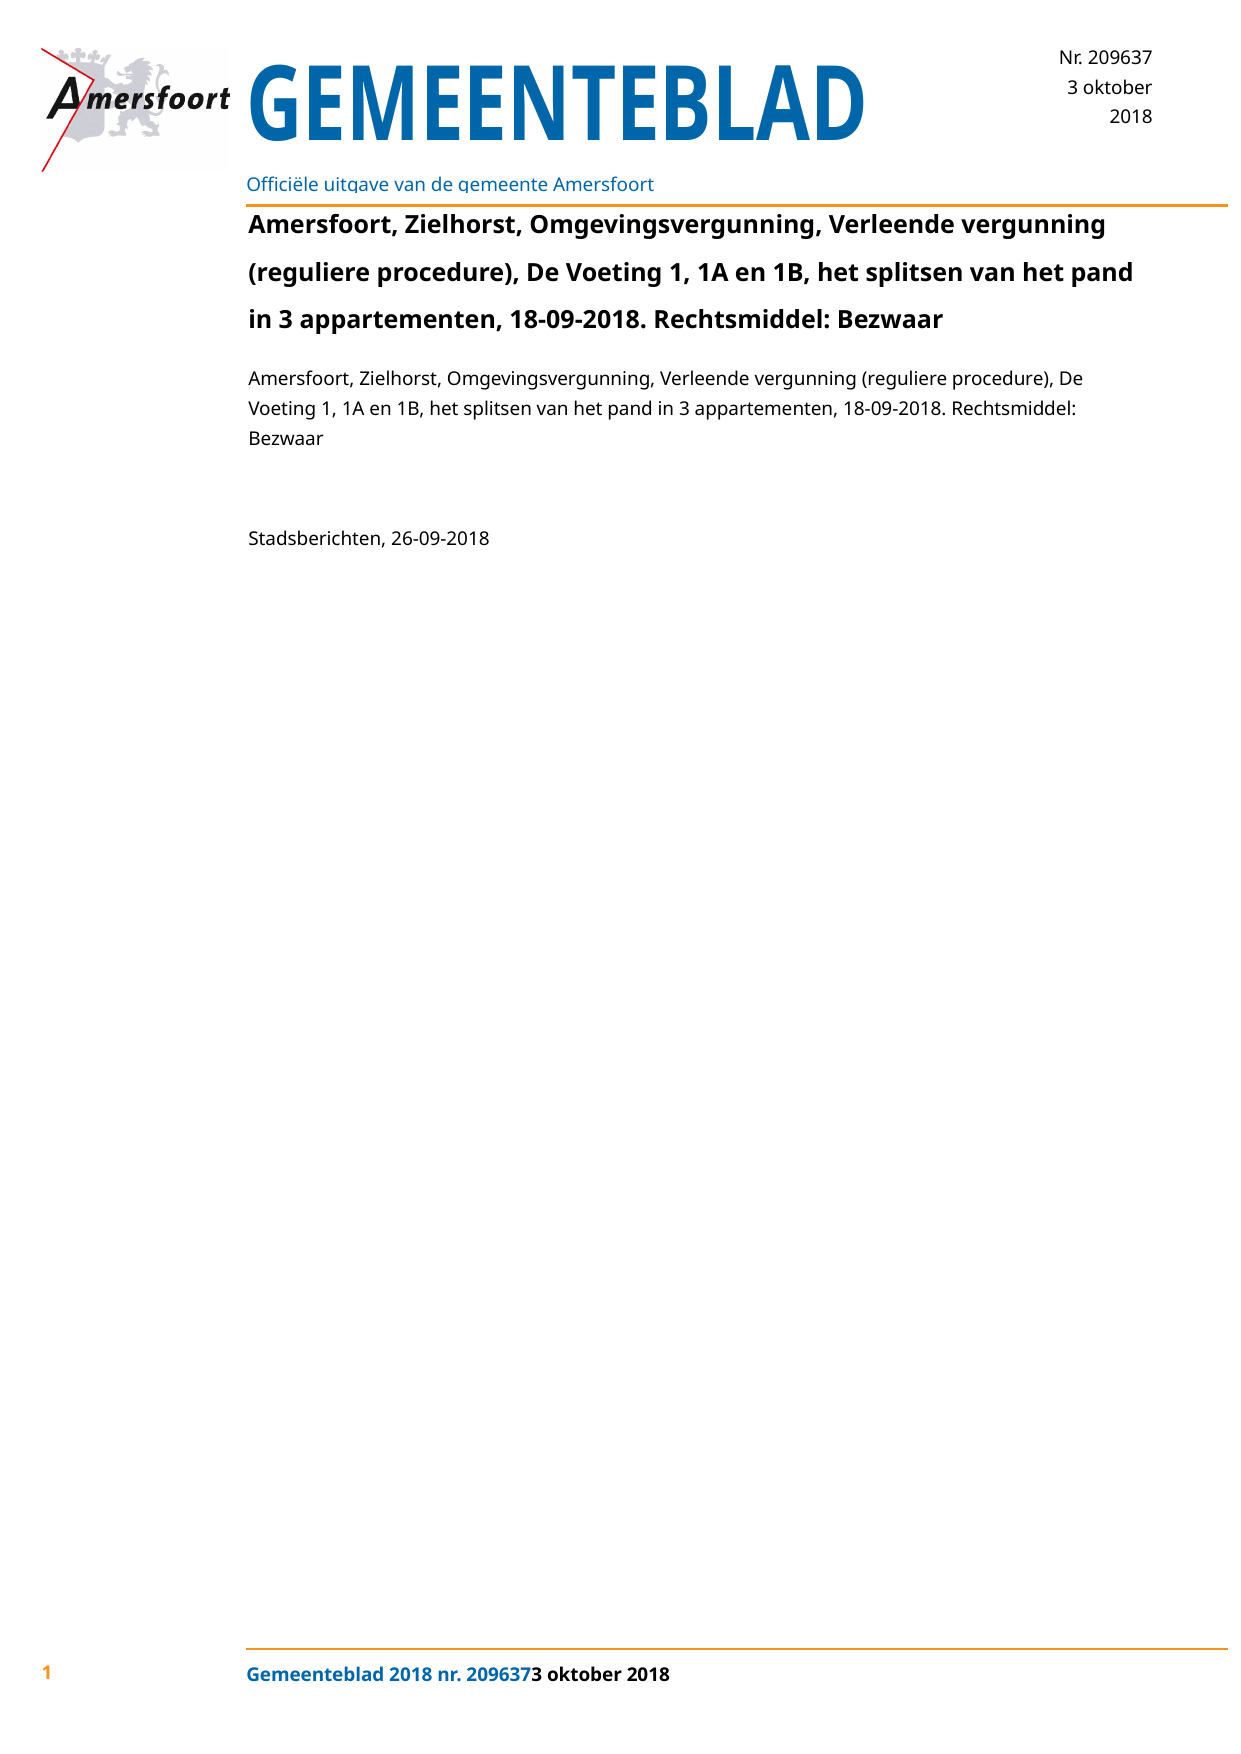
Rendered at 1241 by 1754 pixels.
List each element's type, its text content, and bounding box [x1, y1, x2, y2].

text Amersfoort, Zielhorst, Omgevingsvergunning, Verleende vergunning (reguliere procedure), De Voeting 1, 1A en 1B, het splitsen van het pand in 3 appartementen, 18-09-2018. Rechtsmiddel: Bezwaar [248, 207, 1152, 336]
picture [41, 47, 231, 172]
text Amersfoort, Zielhorst, Omgevingsvergunning, Verleende vergunning (reguliere procedure), De Voeting 1, 1A en 1B, het splitsen van het pand in 3 appartementen, 18-09-2018. Rechtsmiddel: Bezwaar [248, 366, 1152, 450]
text Stadsberichten, 26-09-2018 [248, 526, 1152, 551]
